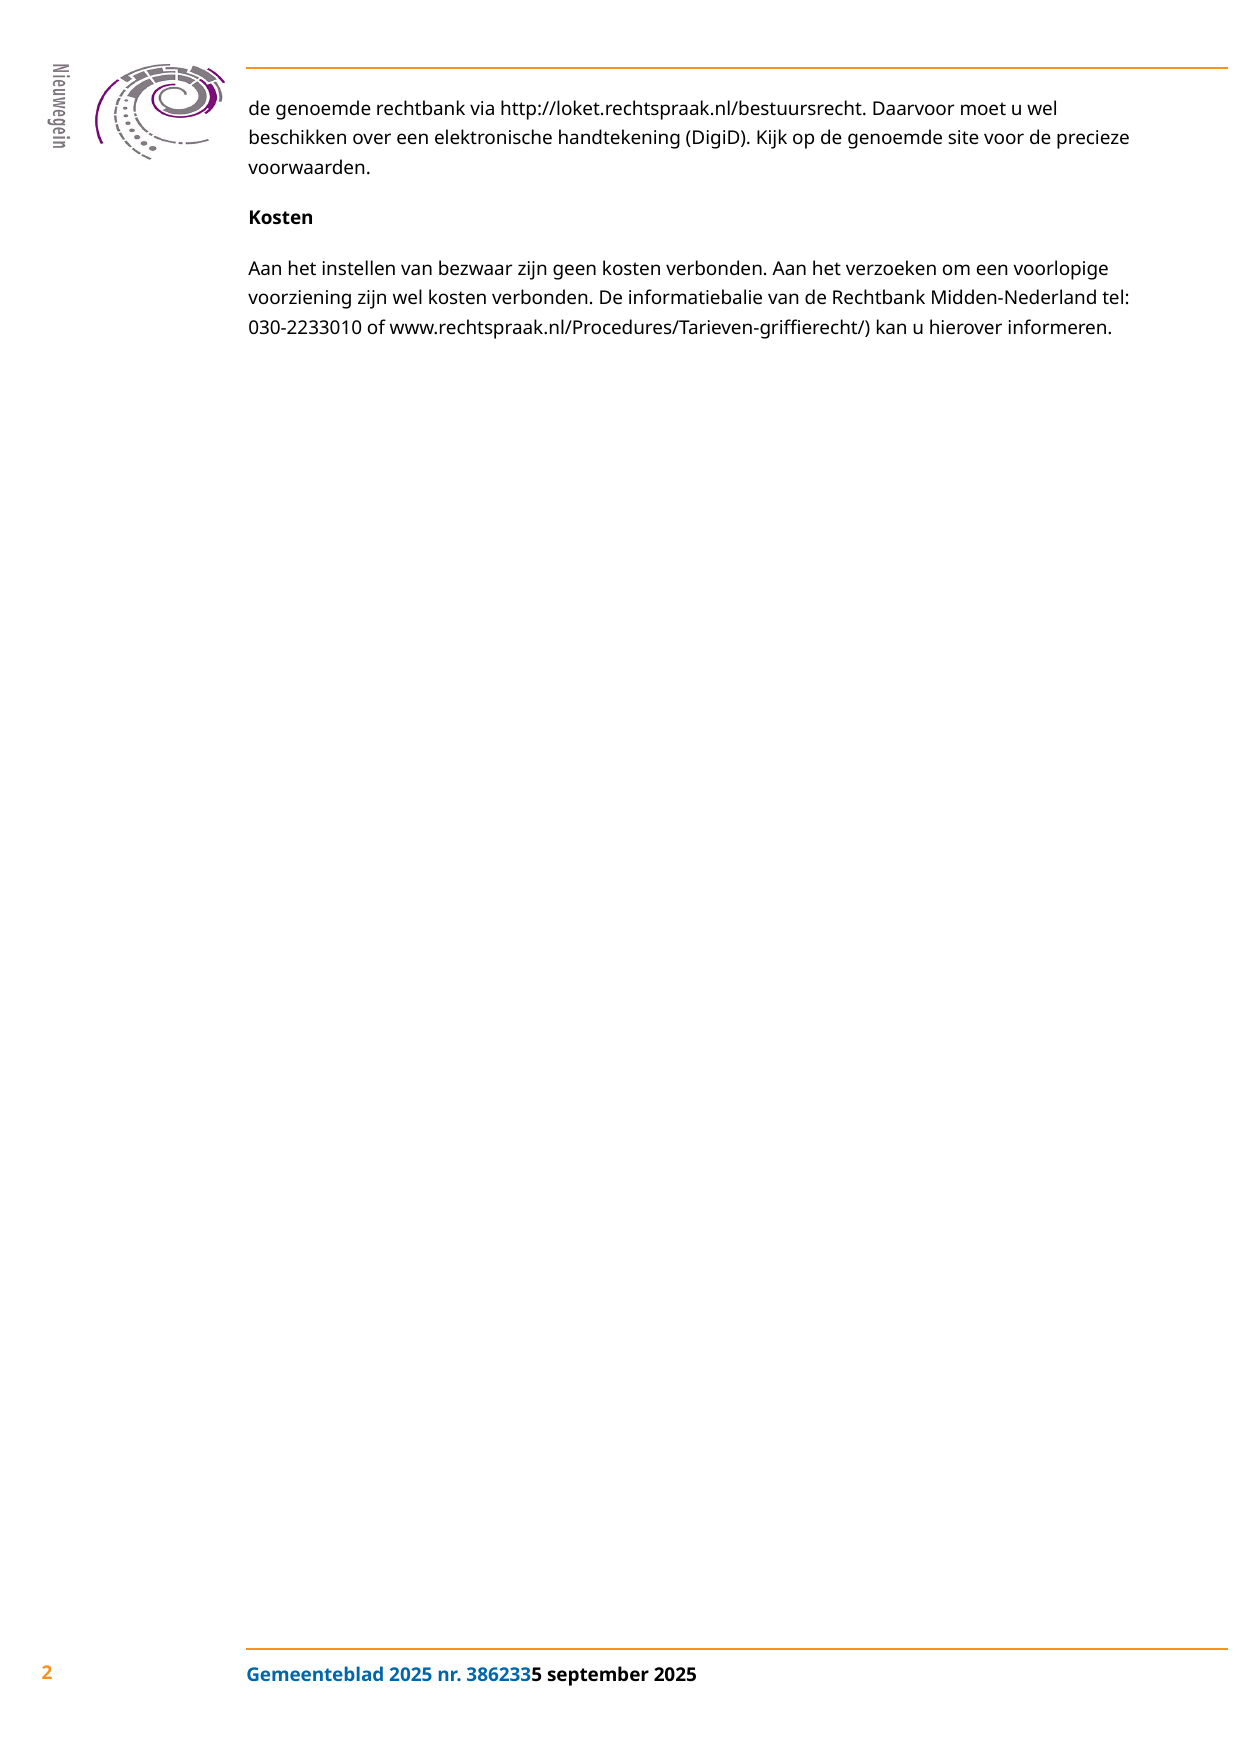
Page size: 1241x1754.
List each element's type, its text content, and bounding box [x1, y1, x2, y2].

text Aan het instellen van bezwaar zijn geen kosten verbonden. Aan het verzoeken om een voorlopige voorziening zijn wel kosten verbonden. De informatiebalie van de Rechtbank Midden-Nederland tel: 030-2233010 of www.rechtspraak.nl/Procedures/Tarieven-griffierecht/) kan u hierover informeren. [248, 255, 1152, 340]
text Kosten [248, 204, 1152, 230]
text de genoemde rechtbank via http://loket.rechtspraak.nl/bestuursrecht. Daarvoor moet u wel beschikken over een elektronische handtekening (DigiD). Kijk op de genoemde site voor de precieze voorwaarden. [248, 95, 1152, 180]
picture [41, 47, 231, 172]
